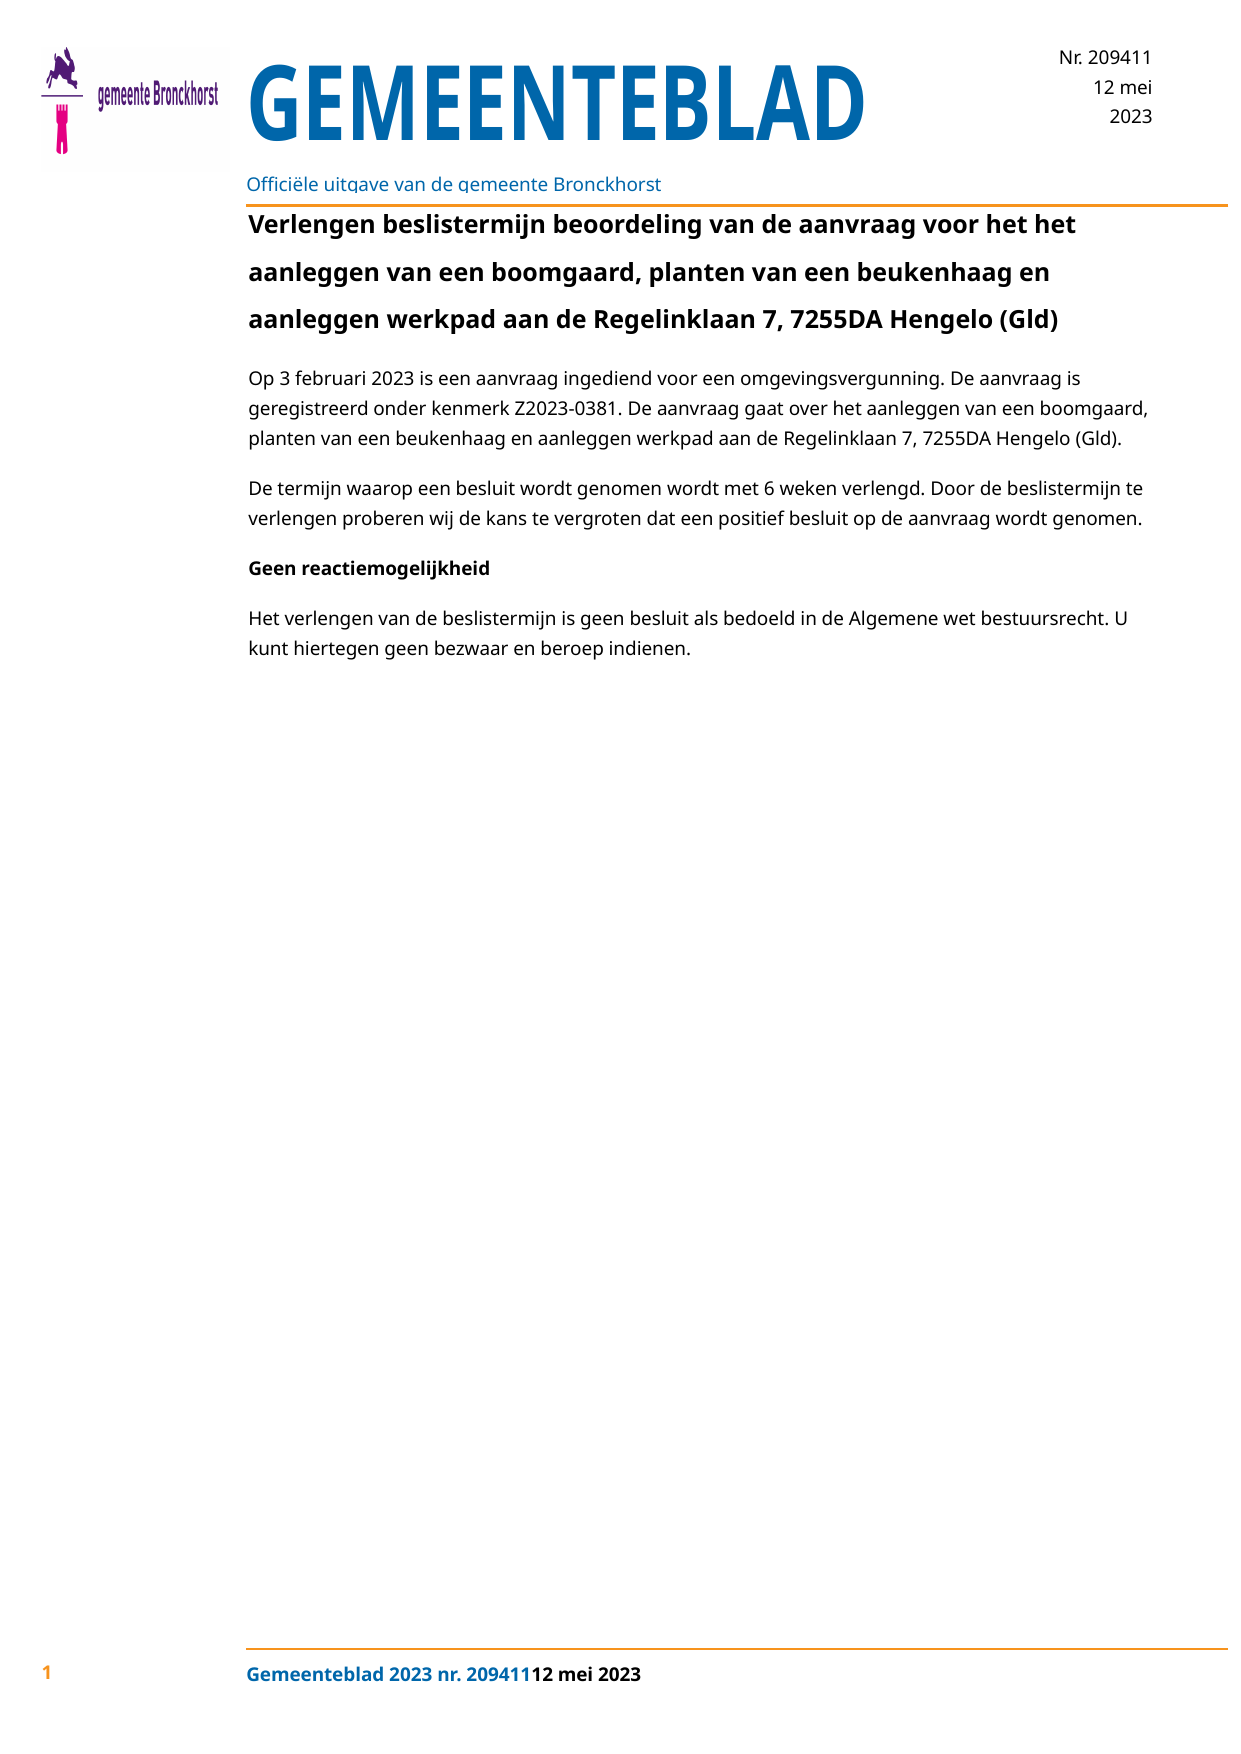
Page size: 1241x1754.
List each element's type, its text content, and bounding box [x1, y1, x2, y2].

picture [41, 47, 231, 172]
text Verlengen beslistermijn beoordeling van de aanvraag voor het het aanleggen van een boomgaard, planten van een beukenhaag en aanleggen werkpad aan de Regelinklaan 7, 7255DA Hengelo (Gld) [248, 207, 1152, 336]
text Geen reactiemogelijkheid [248, 555, 1152, 581]
text Op 3 februari 2023 is een aanvraag ingediend voor een omgevingsvergunning. De aanvraag is geregistreerd onder kenmerk Z2023-0381. De aanvraag gaat over het aanleggen van een boomgaard, planten van een beukenhaag en aanleggen werkpad aan de Regelinklaan 7, 7255DA Hengelo (Gld). [248, 366, 1152, 450]
text De termijn waarop een besluit wordt genomen wordt met 6 weken verlengd. Door de beslistermijn te verlengen proberen wij de kans te vergroten dat een positief besluit op de aanvraag wordt genomen. [248, 475, 1152, 530]
text Het verlengen van de beslistermijn is geen besluit als bedoeld in de Algemene wet bestuursrecht. U kunt hiertegen geen bezwaar en beroep indienen. [248, 606, 1152, 661]
